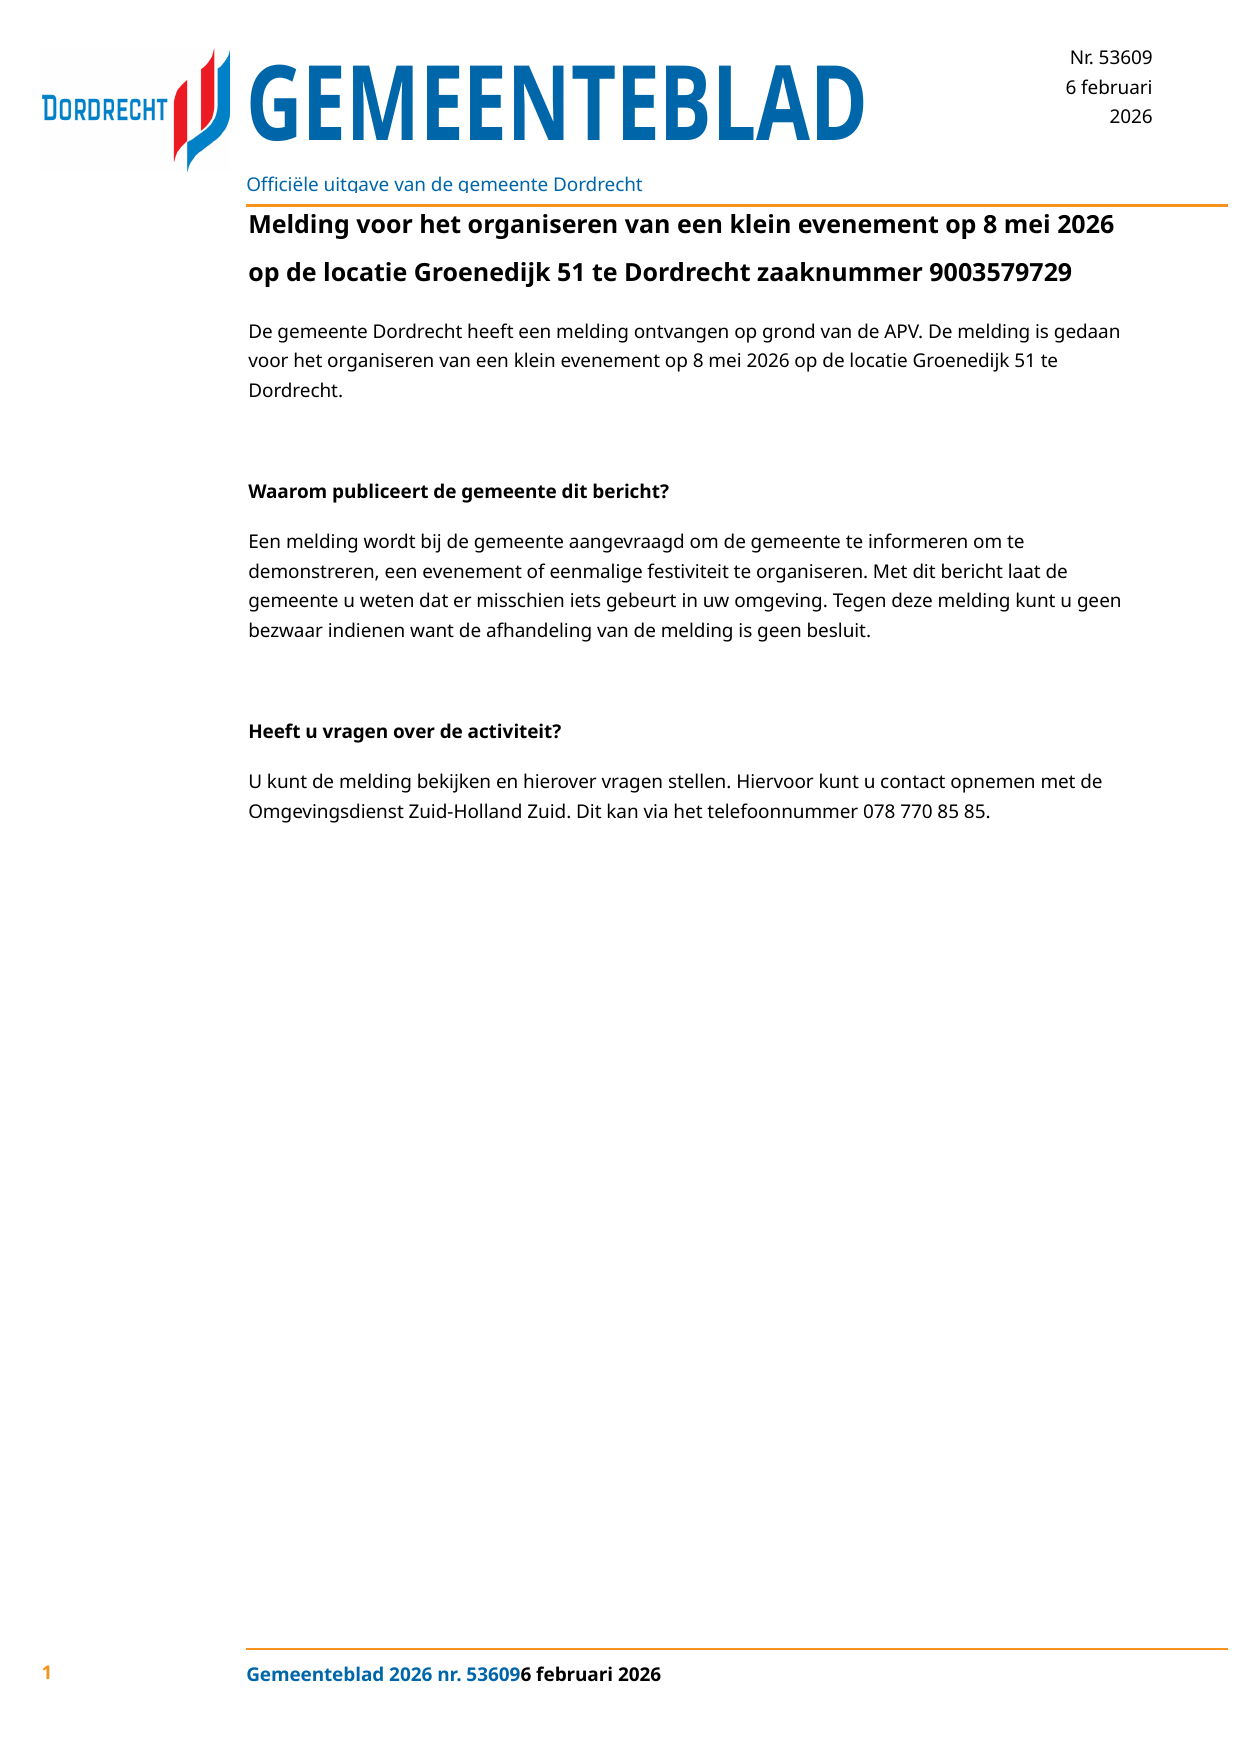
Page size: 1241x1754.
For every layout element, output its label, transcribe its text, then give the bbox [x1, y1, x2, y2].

text Waarom publiceert de gemeente dit bericht? [248, 478, 1152, 504]
picture [41, 47, 231, 172]
text Heeft u vragen over de activiteit? [248, 718, 1152, 744]
text De gemeente Dordrecht heeft een melding ontvangen op grond van de APV. De melding is gedaan voor het organiseren van een klein evenement op 8 mei 2026 op de locatie Groenedijk 51 te Dordrecht. [248, 318, 1152, 403]
text Melding voor het organiseren van een klein evenement op 8 mei 2026 op de locatie Groenedijk 51 te Dordrecht zaaknummer 9003579729 [248, 207, 1152, 288]
text Een melding wordt bij de gemeente aangevraagd om de gemeente te informeren om te demonstreren, een evenement of eenmalige festiviteit te organiseren. Met dit bericht laat de gemeente u weten dat er misschien iets gebeurt in uw omgeving. Tegen deze melding kunt u geen bezwaar indienen want de afhandeling van de melding is geen besluit. [248, 528, 1152, 643]
text U kunt de melding bekijken en hierover vragen stellen. Hiervoor kunt u contact opnemen met de Omgevingsdienst Zuid-Holland Zuid. Dit kan via het telefoonnummer 078 770 85 85. [248, 768, 1152, 824]
